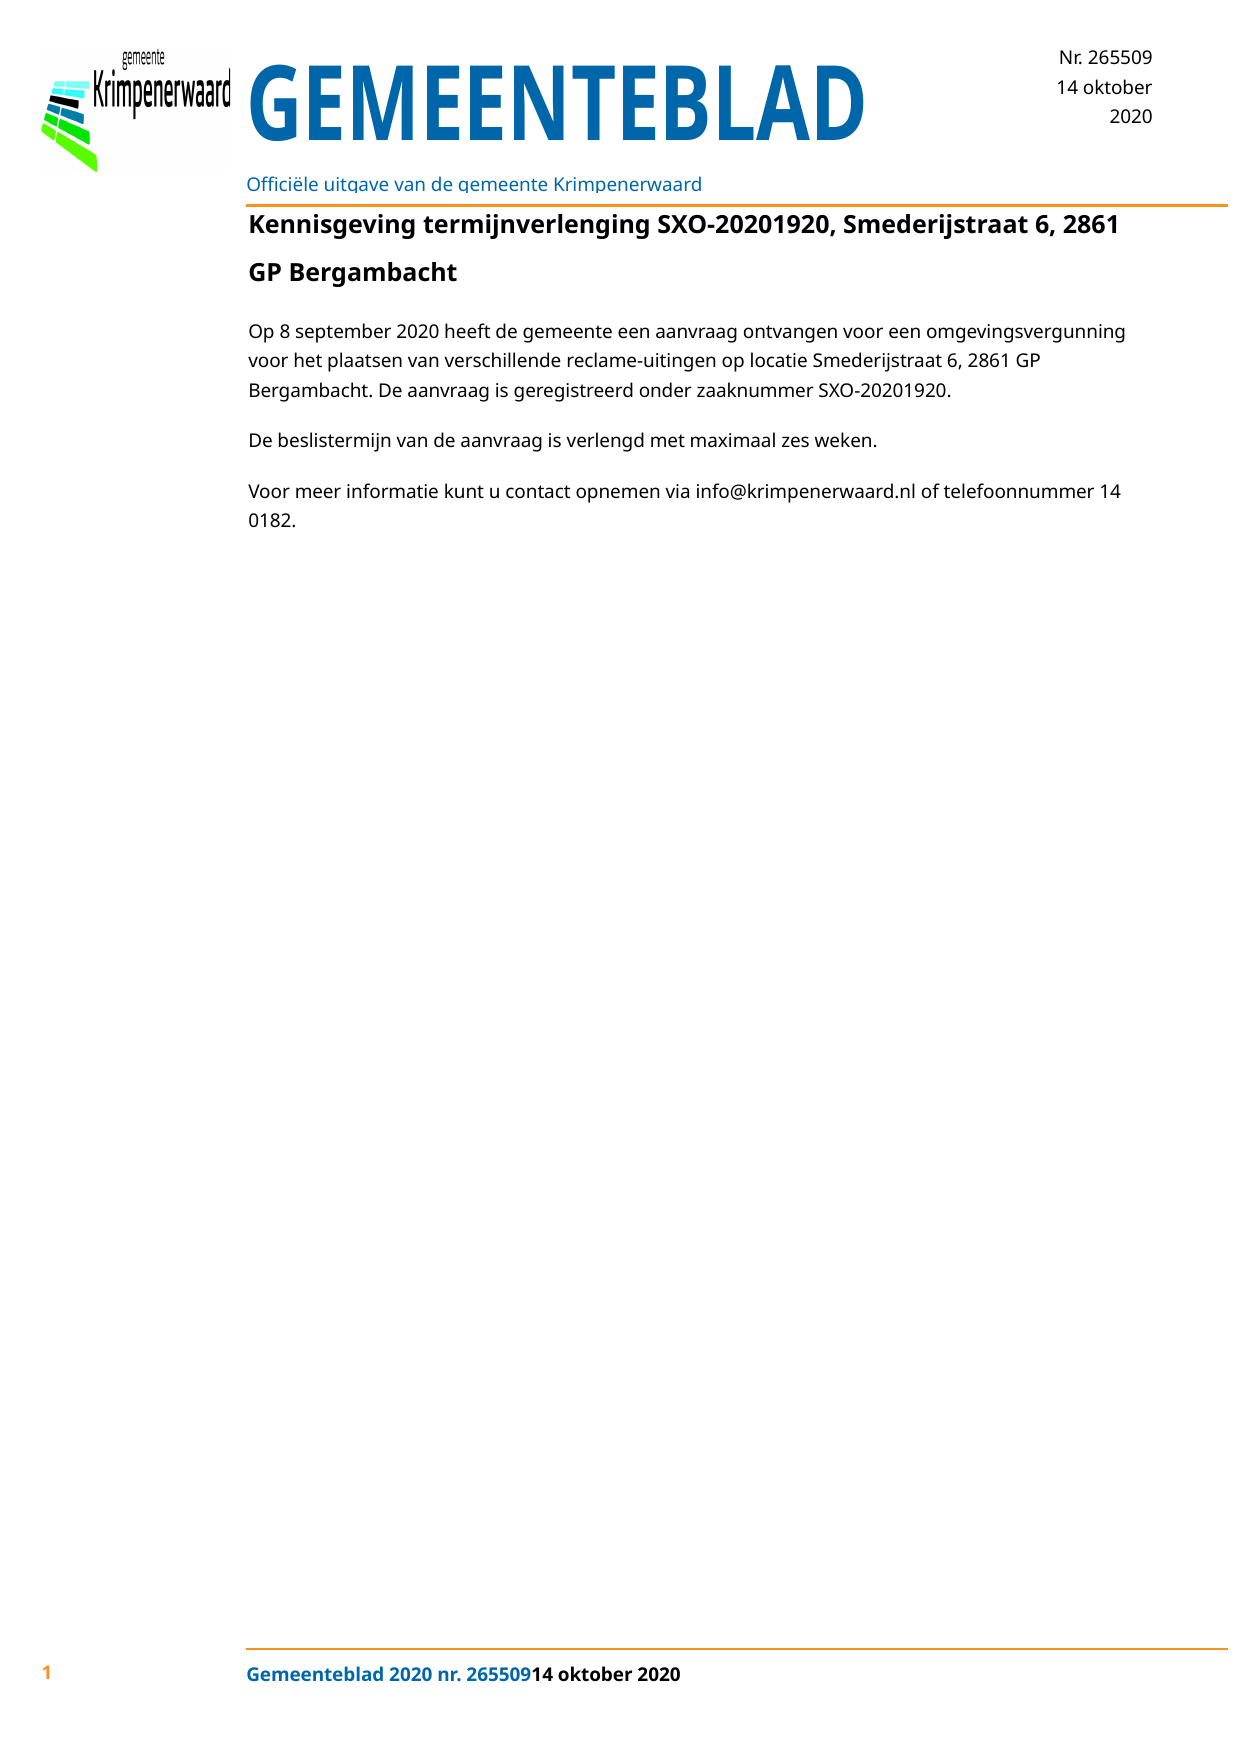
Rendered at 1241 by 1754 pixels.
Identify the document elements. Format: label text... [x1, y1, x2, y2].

text Op 8 september 2020 heeft de gemeente een aanvraag ontvangen voor een omgevingsvergunning voor het plaatsen van verschillende reclame-uitingen op locatie Smederijstraat 6, 2861 GP Bergambacht. De aanvraag is geregistreerd onder zaaknummer SXO-20201920. [248, 318, 1152, 403]
text Voor meer informatie kunt u contact opnemen via info@krimpenerwaard.nl of telefoonnummer 14 0182. [248, 478, 1152, 533]
picture [41, 47, 231, 172]
text Kennisgeving termijnverlenging SXO-20201920, Smederijstraat 6, 2861 GP Bergambacht [248, 207, 1152, 288]
text De beslistermijn van de aanvraag is verlengd met maximaal zes weken. [248, 427, 1152, 453]
